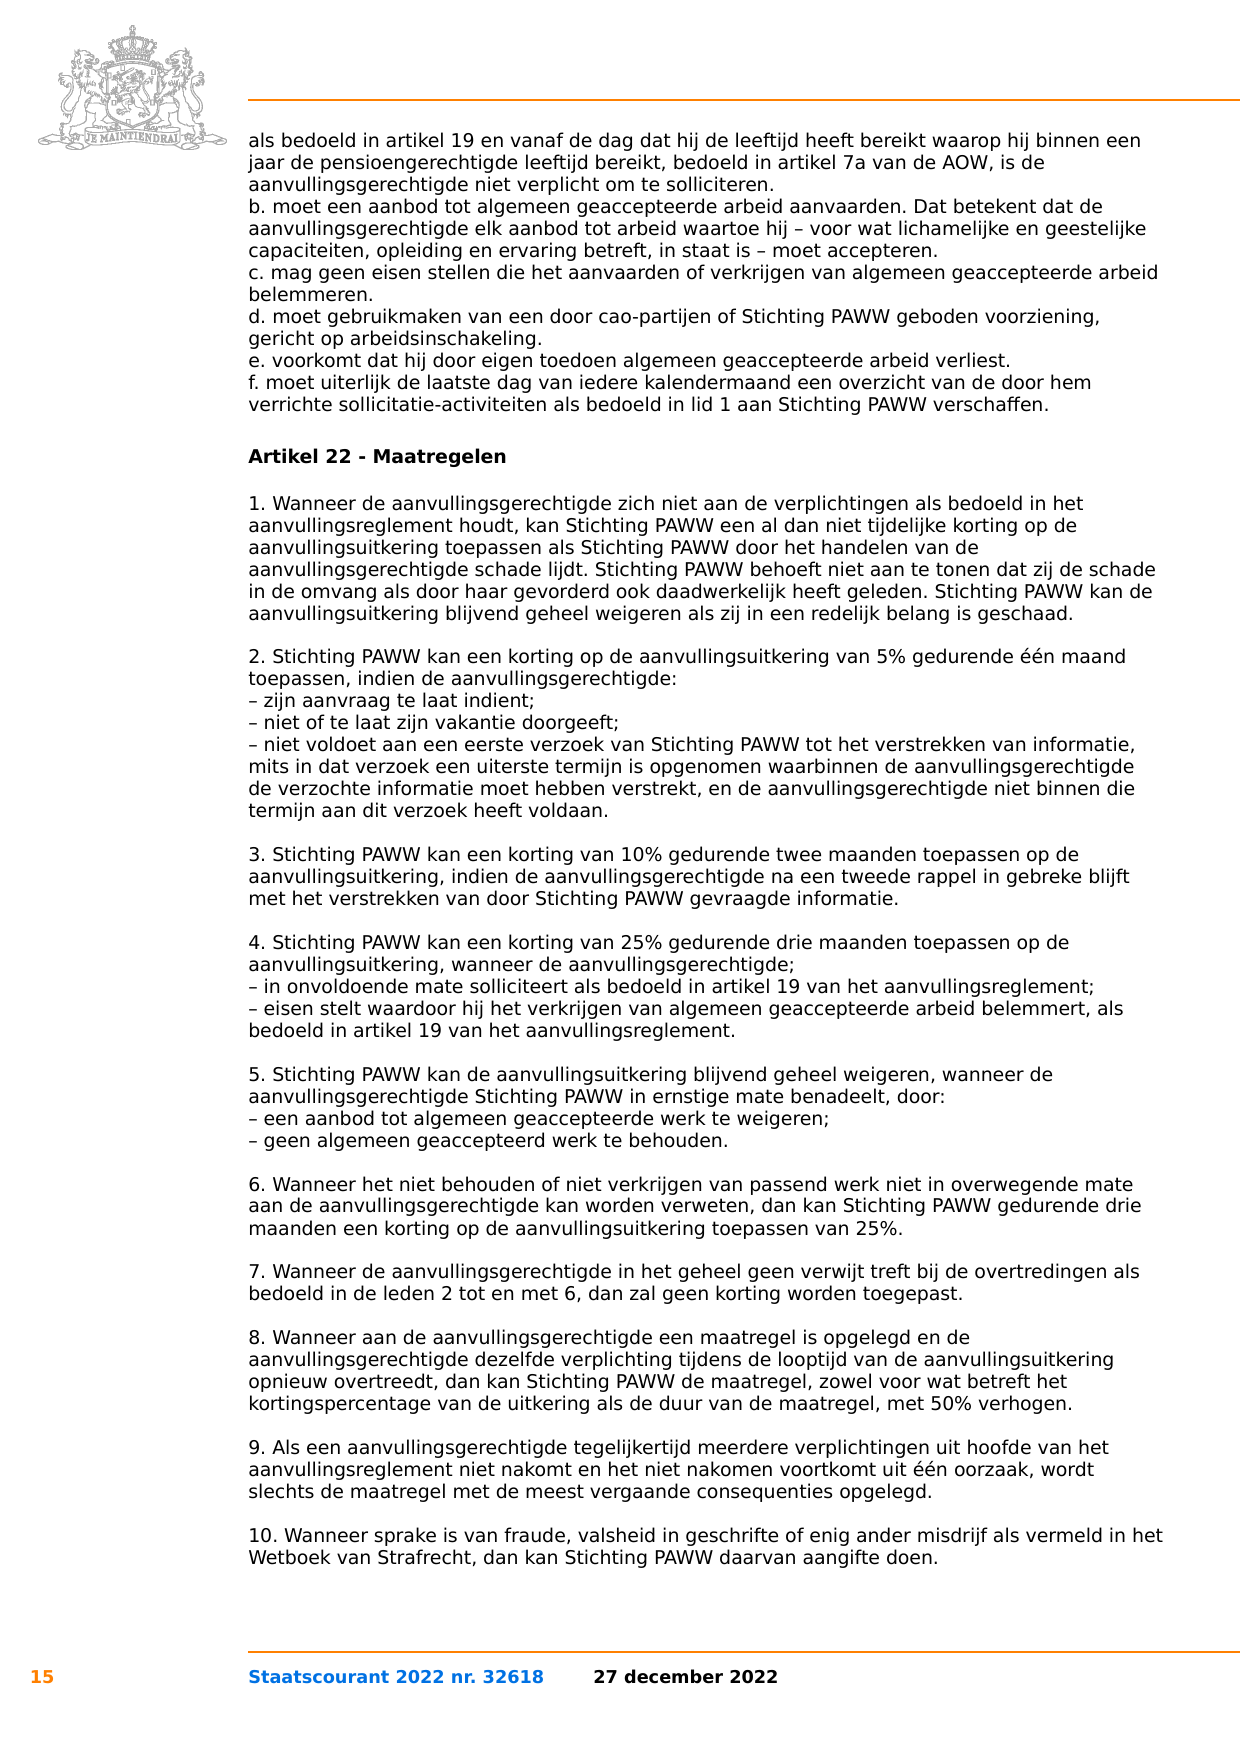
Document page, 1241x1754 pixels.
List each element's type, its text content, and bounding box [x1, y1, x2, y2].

text 10. Wanneer sprake is van fraude, valsheid in geschrifte of enig ander misdrijf als vermeld in het Wetboek van Strafrecht, dan kan Stichting PAWW daarvan aangifte doen. [248, 1525, 1163, 1569]
picture [38, 25, 227, 150]
text c. mag geen eisen stellen die het aanvaarden of verkrijgen van algemeen geaccepteerde arbeid belemmeren. [248, 262, 1163, 306]
text 1. Wanneer de aanvullingsgerechtigde zich niet aan de verplichtingen als bedoeld in het aanvullingsreglement houdt, kan Stichting PAWW een al dan niet tijdelijke korting op de aanvullingsuitkering toepassen als Stichting PAWW door het handelen van de aanvullingsgerechtigde schade lijdt. Stichting PAWW behoeft niet aan te tonen dat zij de schade in de omvang als door haar gevorderd ook daadwerkelijk heeft geleden. Stichting PAWW kan de aanvullingsuitkering blijvend geheel weigeren als zij in een redelijk belang is geschaad. [248, 493, 1163, 624]
text – een aanbod tot algemeen geaccepteerde werk te weigeren; [248, 1108, 1163, 1129]
text – eisen stelt waardoor hij het verkrijgen van algemeen geaccepteerde arbeid belemmert, als bedoeld in artikel 19 van het aanvullingsreglement. [248, 998, 1163, 1042]
text als bedoeld in artikel 19 en vanaf de dag dat hij de leeftijd heeft bereikt waarop hij binnen een jaar de pensioengerechtigde leeftijd bereikt, bedoeld in artikel 7a van de AOW, is de aanvullingsgerechtigde niet verplicht om te solliciteren. [248, 130, 1163, 196]
text 7. Wanneer de aanvullingsgerechtigde in het geheel geen verwijt treft bij de overtredingen als bedoeld in de leden 2 tot en met 6, dan zal geen korting worden toegepast. [248, 1261, 1163, 1305]
text 2. Stichting PAWW kan een korting op de aanvullingsuitkering van 5% gedurende één maand toepassen, indien de aanvullingsgerechtigde: [248, 646, 1163, 690]
text 5. Stichting PAWW kan de aanvullingsuitkering blijvend geheel weigeren, wanneer de aanvullingsgerechtigde Stichting PAWW in ernstige mate benadeelt, door: [248, 1064, 1163, 1108]
text – geen algemeen geaccepteerd werk te behouden. [248, 1129, 1163, 1152]
text 6. Wanneer het niet behouden of niet verkrijgen van passend werk niet in overwegende mate aan de aanvullingsgerechtigde kan worden verweten, dan kan Stichting PAWW gedurende drie maanden een korting op de aanvullingsuitkering toepassen van 25%. [248, 1173, 1163, 1239]
text 4. Stichting PAWW kan een korting van 25% gedurende drie maanden toepassen op de aanvullingsuitkering, wanneer de aanvullingsgerechtigde; [248, 932, 1163, 976]
text f. moet uiterlijk de laatste dag van iedere kalendermaand een overzicht van de door hem verrichte sollicitatie-activiteiten als bedoeld in lid 1 aan Stichting PAWW verschaffen. [248, 372, 1163, 416]
text d. moet gebruikmaken van een door cao-partijen of Stichting PAWW geboden voorziening, gericht op arbeidsinschakeling. [248, 306, 1163, 350]
text – in onvoldoende mate solliciteert als bedoeld in artikel 19 van het aanvullingsreglement; [248, 976, 1163, 998]
text b. moet een aanbod tot algemeen geaccepteerde arbeid aanvaarden. Dat betekent dat de aanvullingsgerechtigde elk aanbod tot arbeid waartoe hij – voor wat lichamelijke en geestelijke capaciteiten, opleiding en ervaring betreft, in staat is – moet accepteren. [248, 196, 1163, 262]
subtitle Artikel 22 - Maatregelen [248, 446, 1163, 468]
text 8. Wanneer aan de aanvullingsgerechtigde een maatregel is opgelegd en de aanvullingsgerechtigde dezelfde verplichting tijdens de looptijd van de aanvullingsuitkering opnieuw overtreedt, dan kan Stichting PAWW de maatregel, zowel voor wat betreft het kortingspercentage van de uitkering als de duur van de maatregel, met 50% verhogen. [248, 1327, 1163, 1415]
text 9. Als een aanvullingsgerechtigde tegelijkertijd meerdere verplichtingen uit hoofde van het aanvullingsreglement niet nakomt en het niet nakomen voortkomt uit één oorzaak, wordt slechts de maatregel met de meest vergaande consequenties opgelegd. [248, 1437, 1163, 1503]
text – niet voldoet aan een eerste verzoek van Stichting PAWW tot het verstrekken van informatie, mits in dat verzoek een uiterste termijn is opgenomen waarbinnen de aanvullingsgerechtigde de verzochte informatie moet hebben verstrekt, en de aanvullingsgerechtigde niet binnen die termijn aan dit verzoek heeft voldaan. [248, 734, 1163, 822]
text 3. Stichting PAWW kan een korting van 10% gedurende twee maanden toepassen op de aanvullingsuitkering, indien de aanvullingsgerechtigde na een tweede rappel in gebreke blijft met het verstrekken van door Stichting PAWW gevraagde informatie. [248, 844, 1163, 910]
text – niet of te laat zijn vakantie doorgeeft; [248, 712, 1163, 734]
text – zijn aanvraag te laat indient; [248, 690, 1163, 712]
text e. voorkomt dat hij door eigen toedoen algemeen geaccepteerde arbeid verliest. [248, 350, 1163, 372]
